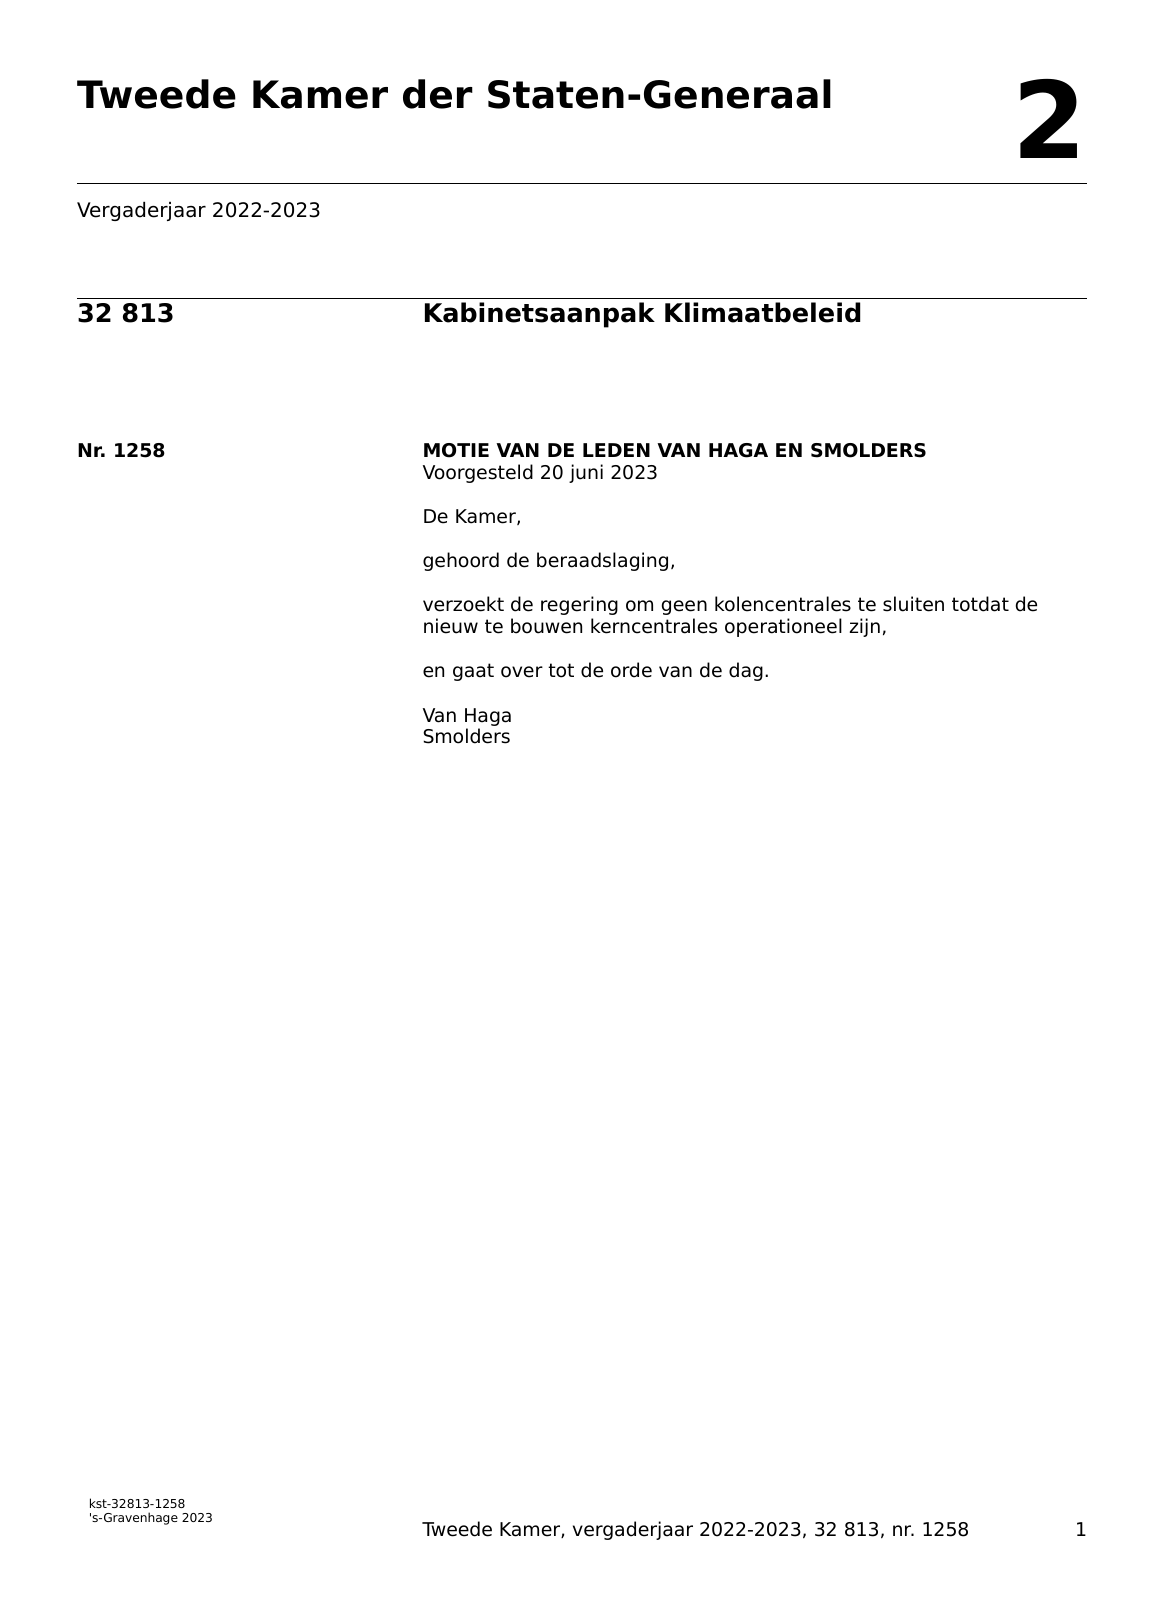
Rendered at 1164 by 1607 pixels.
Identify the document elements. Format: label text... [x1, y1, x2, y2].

subtitle 32 813 Kabinetsaanpak Klimaatbeleid [77, 299, 1087, 329]
subtitle Nr. 1258 MOTIE VAN DE LEDEN VAN HAGA EN SMOLDERS [77, 440, 1087, 462]
text kst-32813-1258 [88, 1497, 323, 1511]
text Van Haga [422, 704, 1087, 726]
table_cell Vergaderjaar 2022-2023 [77, 184, 1087, 298]
text 's-Gravenhage 2023 [88, 1511, 323, 1525]
text verzoekt de regering om geen kolencentrales te sluiten totdat de nieuw te bouwen kerncentrales operationeel zijn, [422, 594, 1087, 638]
text en gaat over tot de orde van de dag. [422, 660, 1087, 682]
table_header 2 [886, 59, 1087, 183]
text gehoord de beraadslaging, [422, 550, 1087, 572]
text Smolders [422, 726, 1087, 748]
text Voorgesteld 20 juni 2023 [422, 462, 1087, 484]
text De Kamer, [422, 506, 1087, 528]
table_header Tweede Kamer der Staten-Generaal [77, 59, 886, 183]
